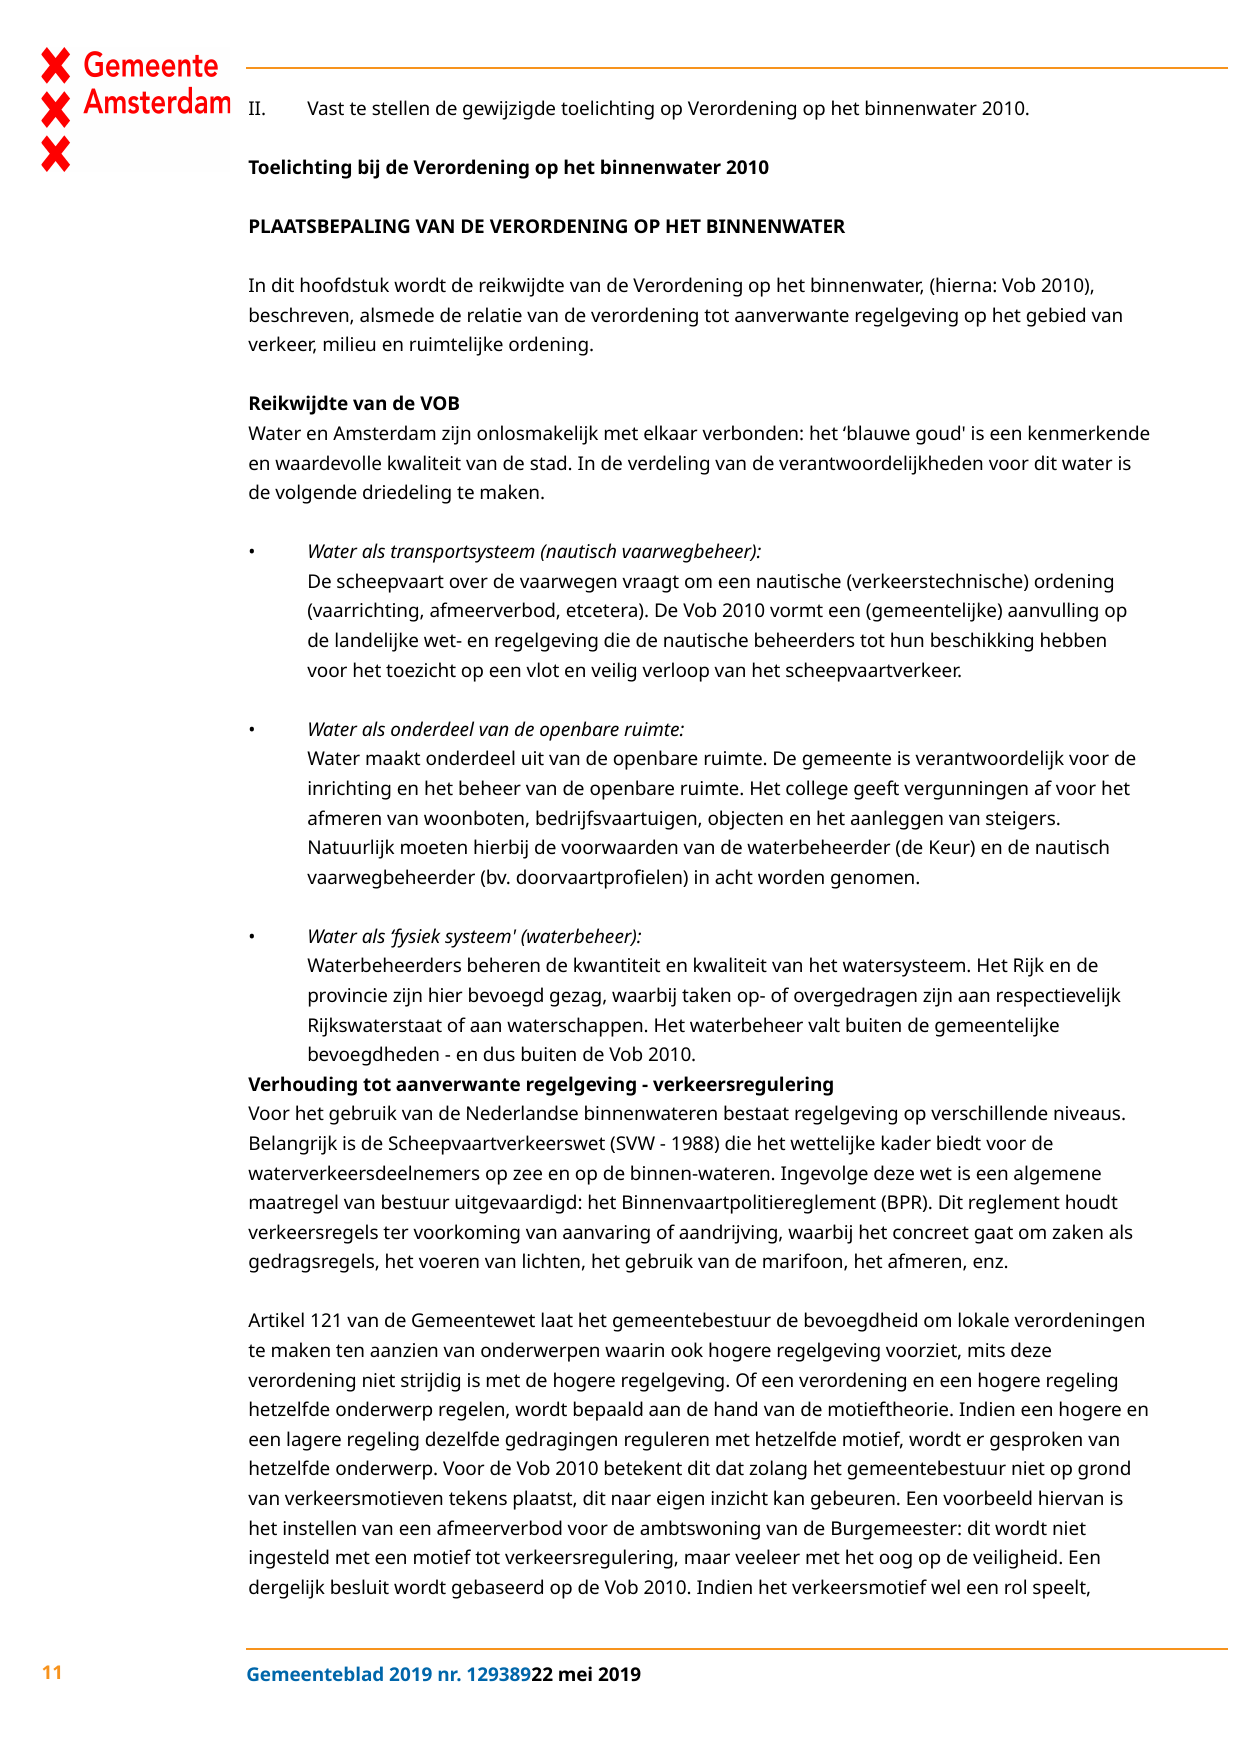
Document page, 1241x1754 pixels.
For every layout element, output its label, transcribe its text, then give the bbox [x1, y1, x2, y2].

text Reikwijdte van de VOB [248, 391, 1152, 416]
text In dit hoofdstuk wordt de reikwijdte van de Verordening op het binnenwater, (hierna: Vob 2010), beschreven, alsmede de relatie van de verordening tot aanverwante regelgeving op het gebied van verkeer, milieu en ruimtelijke ordening. [248, 272, 1152, 357]
text Toelichting bij de Verordening op het binnenwater 2010 [248, 154, 1152, 180]
list Vast te stellen de gewijzigde toelichting op Verordening op het binnenwater 2010. [248, 95, 1152, 121]
list Water als onderdeel van de openbare ruimte: [248, 716, 1152, 742]
list De scheepvaart over de vaarwegen vraagt om een nautische (verkeerstechnische) ordening (vaarrichting, afmeerverbod, etcetera). De Vob 2010 vormt een (gemeentelijke) aanvulling op de landelijke wet- en regelgeving die de nautische beheerders tot hun beschikking hebben voor het toezicht op een vlot en veilig verloop van het scheepvaartverkeer. [248, 568, 1152, 683]
text Verhouding tot aanverwante regelgeving - verkeersregulering [248, 1071, 1152, 1097]
list Water maakt onderdeel uit van de openbare ruimte. De gemeente is verantwoordelijk voor de inrichting en het beheer van de openbare ruimte. Het college geeft vergunningen af voor het afmeren van woonboten, bedrijfsvaartuigen, objecten en het aanleggen van steigers. Natuurlijk moeten hierbij de voorwaarden van de waterbeheerder (de Keur) en de nautisch vaarwegbeheerder (bv. doorvaartprofielen) in acht worden genomen. [248, 746, 1152, 890]
list Water als transportsysteem (nautisch vaarwegbeheer): [248, 538, 1152, 564]
text Voor het gebruik van de Nederlandse binnenwateren bestaat regelgeving op verschillende niveaus. Belangrijk is de Scheepvaartverkeerswet (SVW - 1988) die het wettelijke kader biedt voor de waterverkeersdeelnemers op zee en op de binnen-wateren. Ingevolge deze wet is een algemene maatregel van bestuur uitgevaardigd: het Binnenvaartpolitiereglement (BPR). Dit reglement houdt verkeersregels ter voorkoming van aanvaring of aandrijving, waarbij het concreet gaat om zaken als gedragsregels, het voeren van lichten, het gebruik van de marifoon, het afmeren, enz. [248, 1101, 1152, 1274]
text Water en Amsterdam zijn onlosmakelijk met elkaar verbonden: het ‘blauwe goud' is een kenmerkende en waardevolle kwaliteit van de stad. In de verdeling van de verantwoordelijkheden voor dit water is de volgende driedeling te maken. [248, 420, 1152, 505]
picture [41, 47, 231, 172]
list Waterbeheerders beheren de kwantiteit en kwaliteit van het watersysteem. Het Rijk en de provincie zijn hier bevoegd gezag, waarbij taken op- of overgedragen zijn aan respectievelijk Rijkswaterstaat of aan waterschappen. Het waterbeheer valt buiten de gemeentelijke bevoegdheden - en dus buiten de Vob 2010. [248, 953, 1152, 1067]
text Artikel 121 van de Gemeentewet laat het gemeentebestuur de bevoegdheid om lokale verordeningen te maken ten aanzien van onderwerpen waarin ook hogere regelgeving voorziet, mits deze verordening niet strijdig is met de hogere regelgeving. Of een verordening en een hogere regeling hetzelfde onderwerp regelen, wordt bepaald aan de hand van de motieftheorie. Indien een hogere en een lagere regeling dezelfde gedragingen reguleren met hetzelfde motief, wordt er gesproken van hetzelfde onderwerp. Voor de Vob 2010 betekent dit dat zolang het gemeentebestuur niet op grond van verkeersmotieven tekens plaatst, dit naar eigen inzicht kan gebeuren. Een voorbeeld hiervan is het instellen van een afmeerverbod voor de ambtswoning van de Burgemeester: dit wordt niet ingesteld met een motief tot verkeersregulering, maar veeleer met het oog op de veiligheid. Een dergelijk besluit wordt gebaseerd op de Vob 2010. Indien het verkeersmotief wel een rol speelt, [248, 1308, 1152, 1600]
text PLAATSBEPALING VAN DE VERORDENING OP HET BINNENWATER [248, 213, 1152, 239]
list Water als ‘fysiek systeem' (waterbeheer): [248, 923, 1152, 949]
